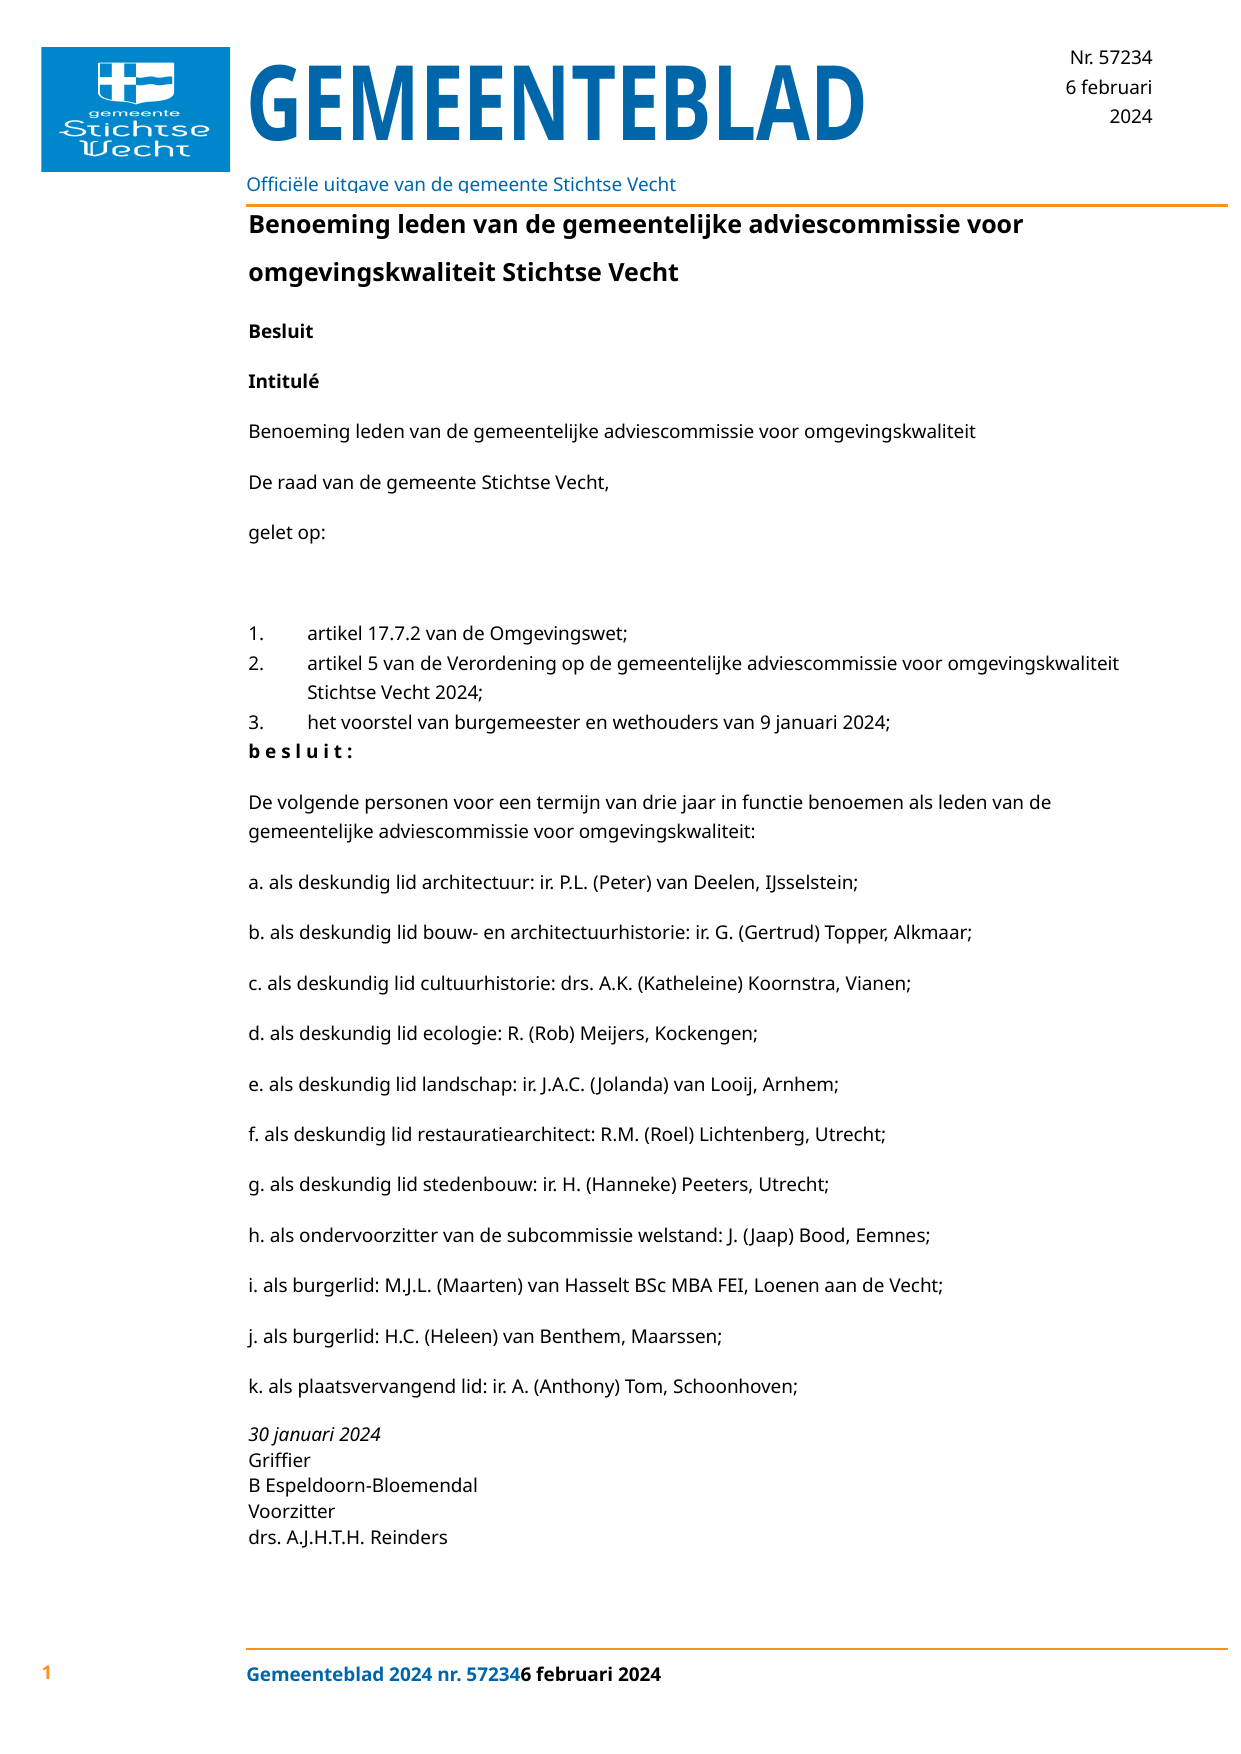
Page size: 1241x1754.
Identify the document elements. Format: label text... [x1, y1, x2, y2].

text c. als deskundig lid cultuurhistorie: drs. A.K. (Katheleine) Koornstra, Vianen; [248, 970, 1152, 996]
text De volgende personen voor een termijn van drie jaar in functie benoemen als leden van de gemeentelijke adviescommissie voor omgevingskwaliteit: [248, 789, 1152, 844]
text d. als deskundig lid ecologie: R. (Rob) Meijers, Kockengen; [248, 1020, 1152, 1046]
list artikel 5 van de Verordening op de gemeentelijke adviescommissie voor omgevingskwaliteit Stichtse Vecht 2024; [248, 650, 1152, 705]
picture [99, 63, 135, 101]
list artikel 17.7.2 van de Omgevingswet; [248, 620, 1152, 646]
text 30 januari 2024 [248, 1421, 1152, 1447]
text B Espeldoorn-Bloemendal [248, 1473, 1152, 1498]
text h. als ondervoorzitter van de subcommissie welstand: J. (Jaap) Bood, Eemnes; [248, 1222, 1152, 1248]
text Griffier [248, 1447, 1152, 1473]
text g. als deskundig lid stedenbouw: ir. H. (Hanneke) Peeters, Utrecht; [248, 1172, 1152, 1197]
text Voorzitter [248, 1498, 1152, 1524]
text Benoeming leden van de gemeentelijke adviescommissie voor omgevingskwaliteit [248, 419, 1152, 444]
text a. als deskundig lid architectuur: ir. P.L. (Peter) van Deelen, IJsselstein; [248, 869, 1152, 895]
picture [137, 63, 174, 103]
text k. als plaatsvervangend lid: ir. A. (Anthony) Tom, Schoonhoven; [248, 1373, 1152, 1399]
text b e s l u i t : [248, 739, 1152, 764]
text b. als deskundig lid bouw- en architectuurhistorie: ir. G. (Gertrud) Topper, Alkmaar; [248, 919, 1152, 945]
text De raad van de gemeente Stichtse Vecht, [248, 469, 1152, 495]
text drs. A.J.H.T.H. Reinders [248, 1524, 1152, 1550]
text e. als deskundig lid landschap: ir. J.A.C. (Jolanda) van Looij, Arnhem; [248, 1071, 1152, 1097]
text Besluit [248, 318, 1152, 344]
text f. als deskundig lid restauratiearchitect: R.M. (Roel) Lichtenberg, Utrecht; [248, 1121, 1152, 1147]
list het voorstel van burgemeester en wethouders van 9 januari 2024; [248, 709, 1152, 735]
text Benoeming leden van de gemeentelijke adviescommissie voor omgevingskwaliteit Stichtse Vecht [248, 207, 1152, 288]
text j. als burgerlid: H.C. (Heleen) van Benthem, Maarssen; [248, 1323, 1152, 1349]
text Intitulé [248, 368, 1152, 394]
text i. als burgerlid: M.J.L. (Maarten) van Hasselt BSc MBA FEI, Loenen aan de Vecht; [248, 1272, 1152, 1298]
text gelet op: [248, 519, 1152, 545]
